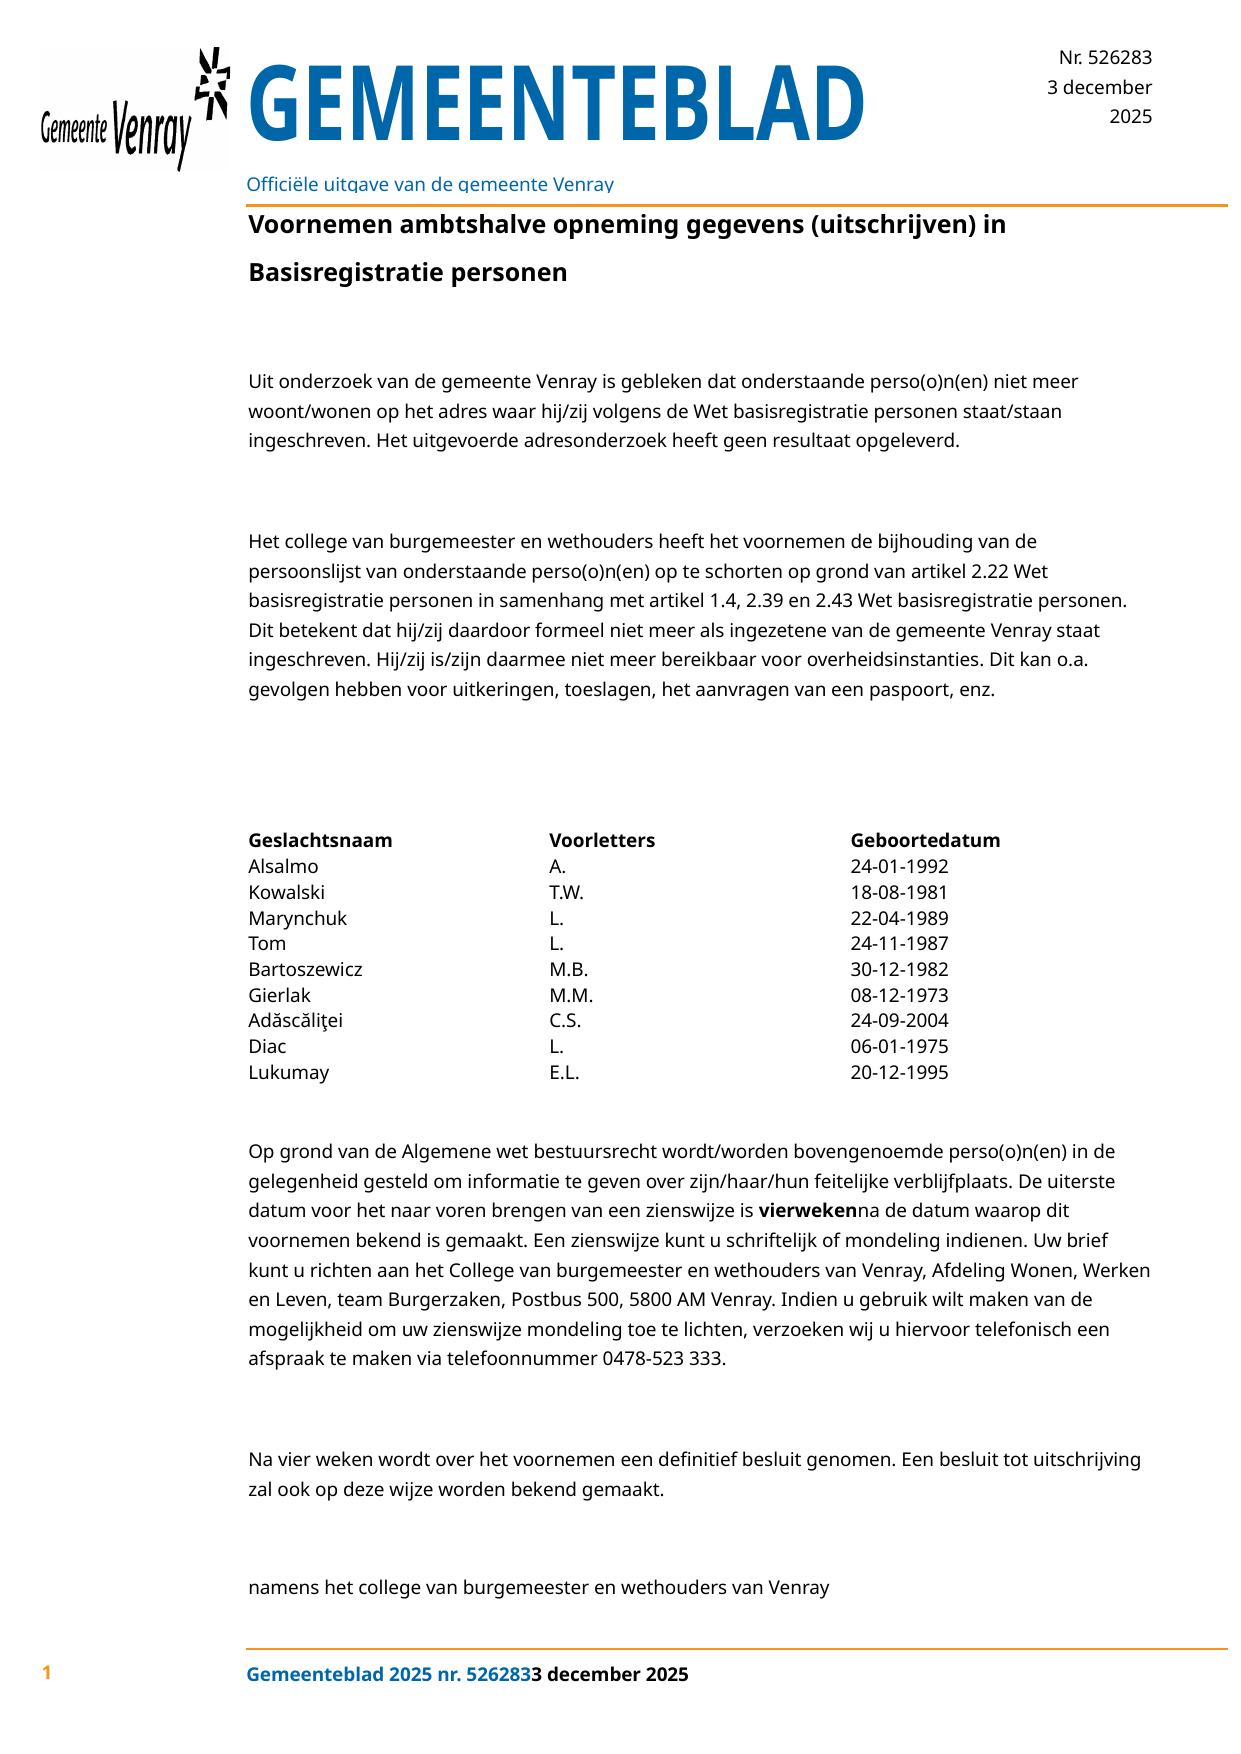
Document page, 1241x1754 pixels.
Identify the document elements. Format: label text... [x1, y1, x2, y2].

table_cell 24-01-1992 [850, 853, 1152, 879]
table_header Geboortedatum [850, 828, 1152, 853]
text Uit onderzoek van de gemeente Venray is gebleken dat onderstaande perso(o)n(en) niet meer woont/wonen op het adres waar hij/zij volgens de Wet basisregistratie personen staat/staan ingeschreven. Het uitgevoerde adresonderzoek heeft geen resultaat opgeleverd. [248, 368, 1152, 453]
table_cell A. [549, 853, 850, 879]
text Op grond van de Algemene wet bestuursrecht wordt/worden bovengenoemde perso(o)n(en) in de gelegenheid gesteld om informatie te geven over zijn/haar/hun feitelijke verblijfplaats. De uiterste datum voor het naar voren brengen van een zienswijze is vierwekenna de datum waarop dit voornemen bekend is gemaakt. Een zienswijze kunt u schriftelijk of mondeling indienen. Uw brief kunt u richten aan het College van burgemeester en wethouders van Venray, Afdeling Wonen, Werken en Leven, team Burgerzaken, Postbus 500, 5800 AM Venray. Indien u gebruik wilt maken van de mogelijkheid om uw zienswijze mondeling toe te lichten, verzoeken wij u hiervoor telefonisch een afspraak te maken via telefoonnummer 0478-523 333. [248, 1138, 1152, 1371]
table_cell 20-12-1995 [850, 1059, 1152, 1085]
table_cell C.S. [549, 1008, 850, 1033]
table_header Geslachtsnaam [248, 828, 549, 853]
table_cell L. [549, 1034, 850, 1059]
table_cell 24-09-2004 [850, 1008, 1152, 1033]
table_cell 18-08-1981 [850, 879, 1152, 905]
text Voornemen ambtshalve opneming gegevens (uitschrijven) in Basisregistratie personen [248, 207, 1152, 288]
table_cell Kowalski [248, 879, 549, 905]
table_cell Adăscăliţei [248, 1008, 549, 1033]
table_cell Marynchuk [248, 905, 549, 931]
table_cell 30-12-1982 [850, 956, 1152, 982]
table_header Voorletters [549, 828, 850, 853]
table_cell M.B. [549, 956, 850, 982]
table_cell 22-04-1989 [850, 905, 1152, 931]
table_cell L. [549, 905, 850, 931]
table_cell E.L. [549, 1059, 850, 1085]
table_cell L. [549, 931, 850, 956]
table_cell Gierlak [248, 982, 549, 1008]
table_cell Tom [248, 931, 549, 956]
table_cell M.M. [549, 982, 850, 1008]
text Het college van burgemeester en wethouders heeft het voornemen de bijhouding van de persoonslijst van onderstaande perso(o)n(en) op te schorten op grond van artikel 2.22 Wet basisregistratie personen in samenhang met artikel 1.4, 2.39 en 2.43 Wet basisregistratie personen. Dit betekent dat hij/zij daardoor formeel niet meer als ingezetene van de gemeente Venray staat ingeschreven. Hij/zij is/zijn daarmee niet meer bereikbaar voor overheidsinstanties. Dit kan o.a. gevolgen hebben voor uitkeringen, toeslagen, het aanvragen van een paspoort, enz. [248, 528, 1152, 702]
table_cell 06-01-1975 [850, 1034, 1152, 1059]
table_cell 08-12-1973 [850, 982, 1152, 1008]
table_cell Bartoszewicz [248, 956, 549, 982]
table_cell Alsalmo [248, 853, 549, 879]
picture [41, 47, 231, 172]
text Na vier weken wordt over het voornemen een definitief besluit genomen. Een besluit tot uitschrijving zal ook op deze wijze worden bekend gemaakt. [248, 1446, 1152, 1502]
table_cell Diac [248, 1034, 549, 1059]
text namens het college van burgemeester en wethouders van Venray [248, 1574, 1152, 1600]
table_cell 24-11-1987 [850, 931, 1152, 956]
table_cell T.W. [549, 879, 850, 905]
table_cell Lukumay [248, 1059, 549, 1085]
